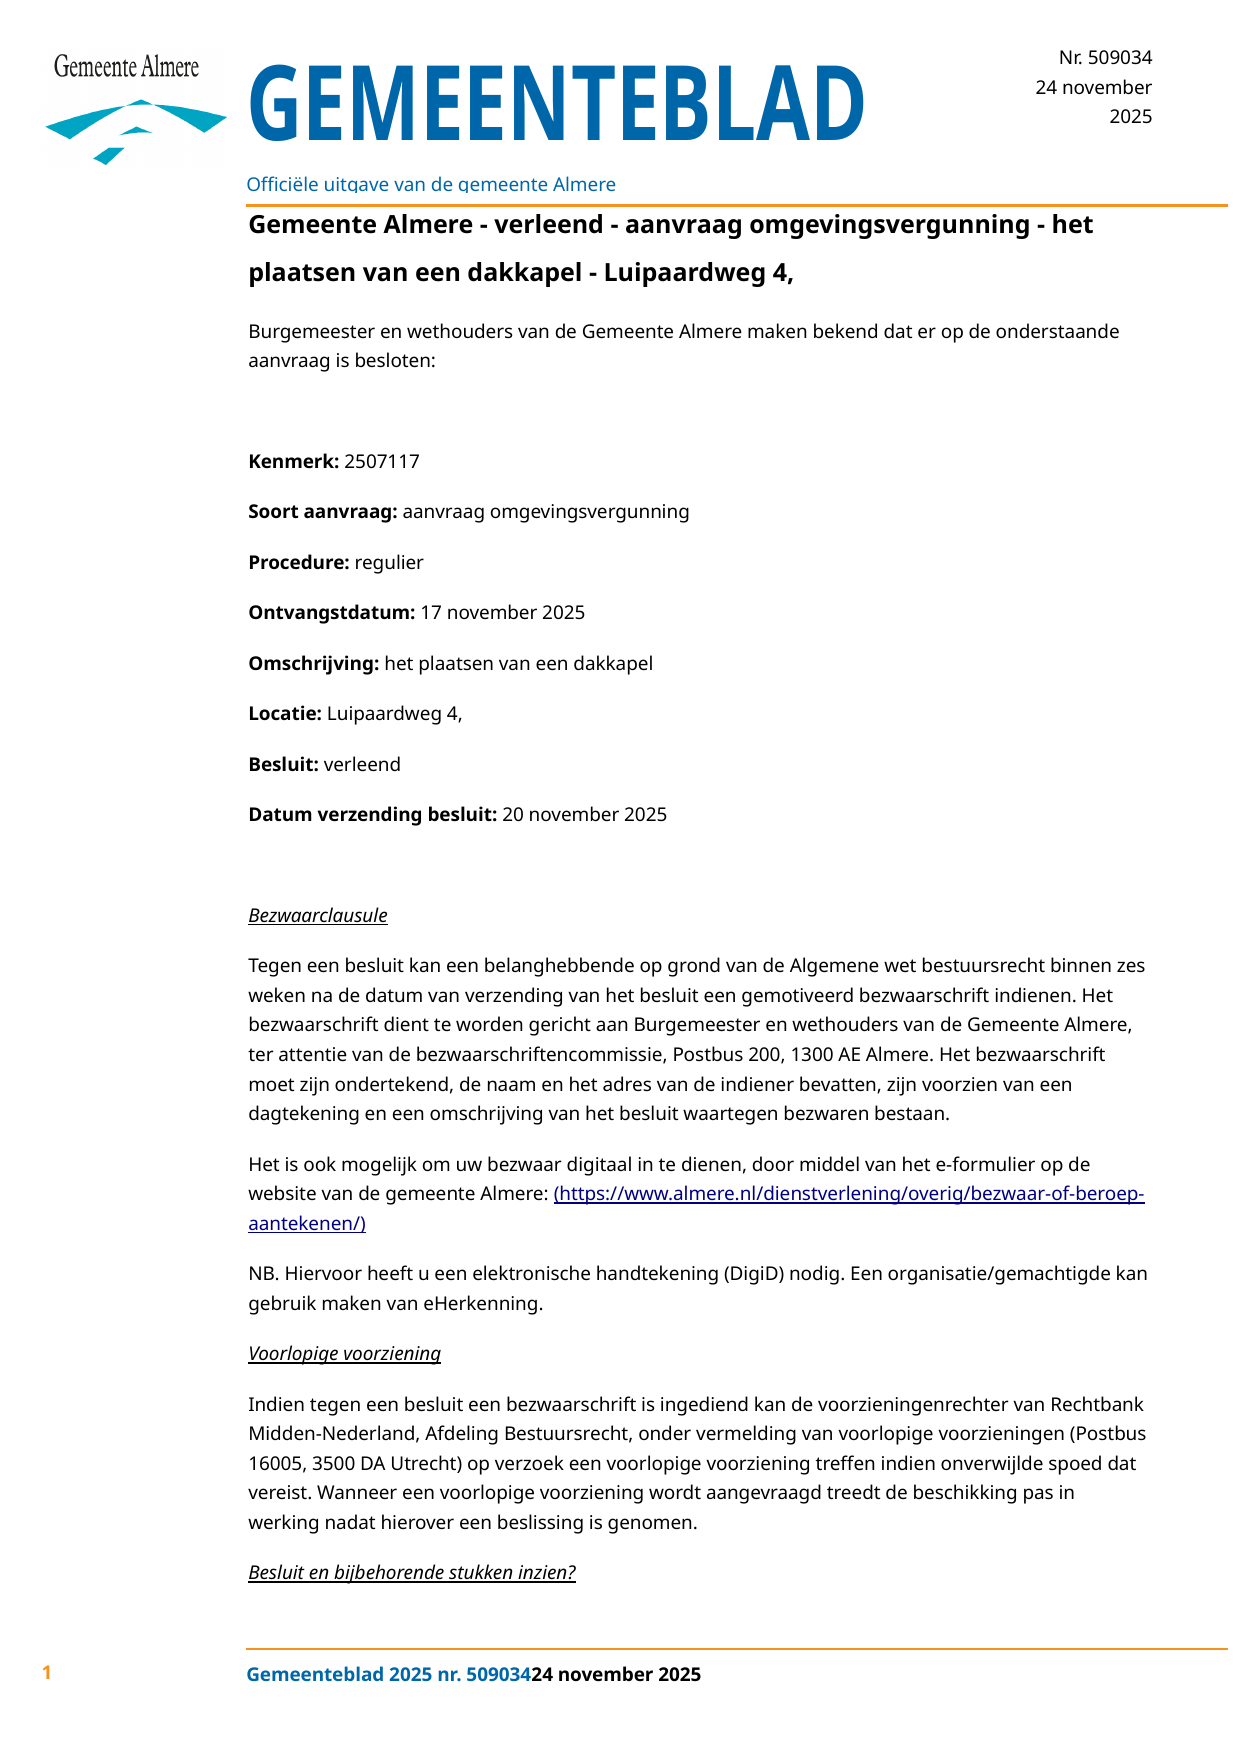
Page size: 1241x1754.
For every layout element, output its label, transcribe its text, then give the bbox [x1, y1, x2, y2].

text Kenmerk: 2507117 [248, 448, 1152, 474]
text Datum verzending besluit: 20 november 2025 [248, 801, 1152, 827]
text Gemeente Almere - verleend - aanvraag omgevingsvergunning - het plaatsen van een dakkapel - Luipaardweg 4, [248, 207, 1152, 288]
text Burgemeester en wethouders van de Gemeente Almere maken bekend dat er op de onderstaande aanvraag is besloten: [248, 318, 1152, 373]
text NB. Hiervoor heeft u een elektronische handtekening (DigiD) nodig. Een organisatie/gemachtigde kan gebruik maken van eHerkenning. [248, 1260, 1152, 1316]
text Omschrijving: het plaatsen van een dakkapel [248, 650, 1152, 676]
text Besluit en bijbehorende stukken inzien? [248, 1559, 1152, 1585]
text Soort aanvraag: aanvraag omgevingsvergunning [248, 499, 1152, 524]
text Ontvangstdatum: 17 november 2025 [248, 599, 1152, 625]
text Het is ook mogelijk om uw bezwaar digitaal in te dienen, door middel van het e-formulier op de website van de gemeente Almere: (https://www.almere.nl/dienstverlening/overig/bezwaar-of-beroep-aantekenen/) [248, 1151, 1152, 1236]
text Bezwaarclausule [248, 902, 1152, 928]
text Locatie: Luipaardweg 4, [248, 700, 1152, 726]
text Voorlopige voorziening [248, 1340, 1152, 1366]
picture [41, 47, 231, 172]
text Indien tegen een besluit een bezwaarschrift is ingediend kan de voorzieningenrechter van Rechtbank Midden-Nederland, Afdeling Bestuursrecht, onder vermelding van voorlopige voorzieningen (Postbus 16005, 3500 DA Utrecht) op verzoek een voorlopige voorziening treffen indien onverwijlde spoed dat vereist. Wanneer een voorlopige voorziening wordt aangevraagd treedt de beschikking pas in werking nadat hierover een beslissing is genomen. [248, 1391, 1152, 1535]
text Besluit: verleend [248, 751, 1152, 777]
text Procedure: regulier [248, 549, 1152, 575]
text Tegen een besluit kan een belanghebbende op grond van de Algemene wet bestuursrecht binnen zes weken na de datum van verzending van het besluit een gemotiveerd bezwaarschrift indienen. Het bezwaarschrift dient te worden gericht aan Burgemeester en wethouders van de Gemeente Almere, ter attentie van de bezwaarschriftencommissie, Postbus 200, 1300 AE Almere. Het bezwaarschrift moet zijn ondertekend, de naam en het adres van de indiener bevatten, zijn voorzien van een dagtekening en een omschrijving van het besluit waartegen bezwaren bestaan. [248, 952, 1152, 1126]
